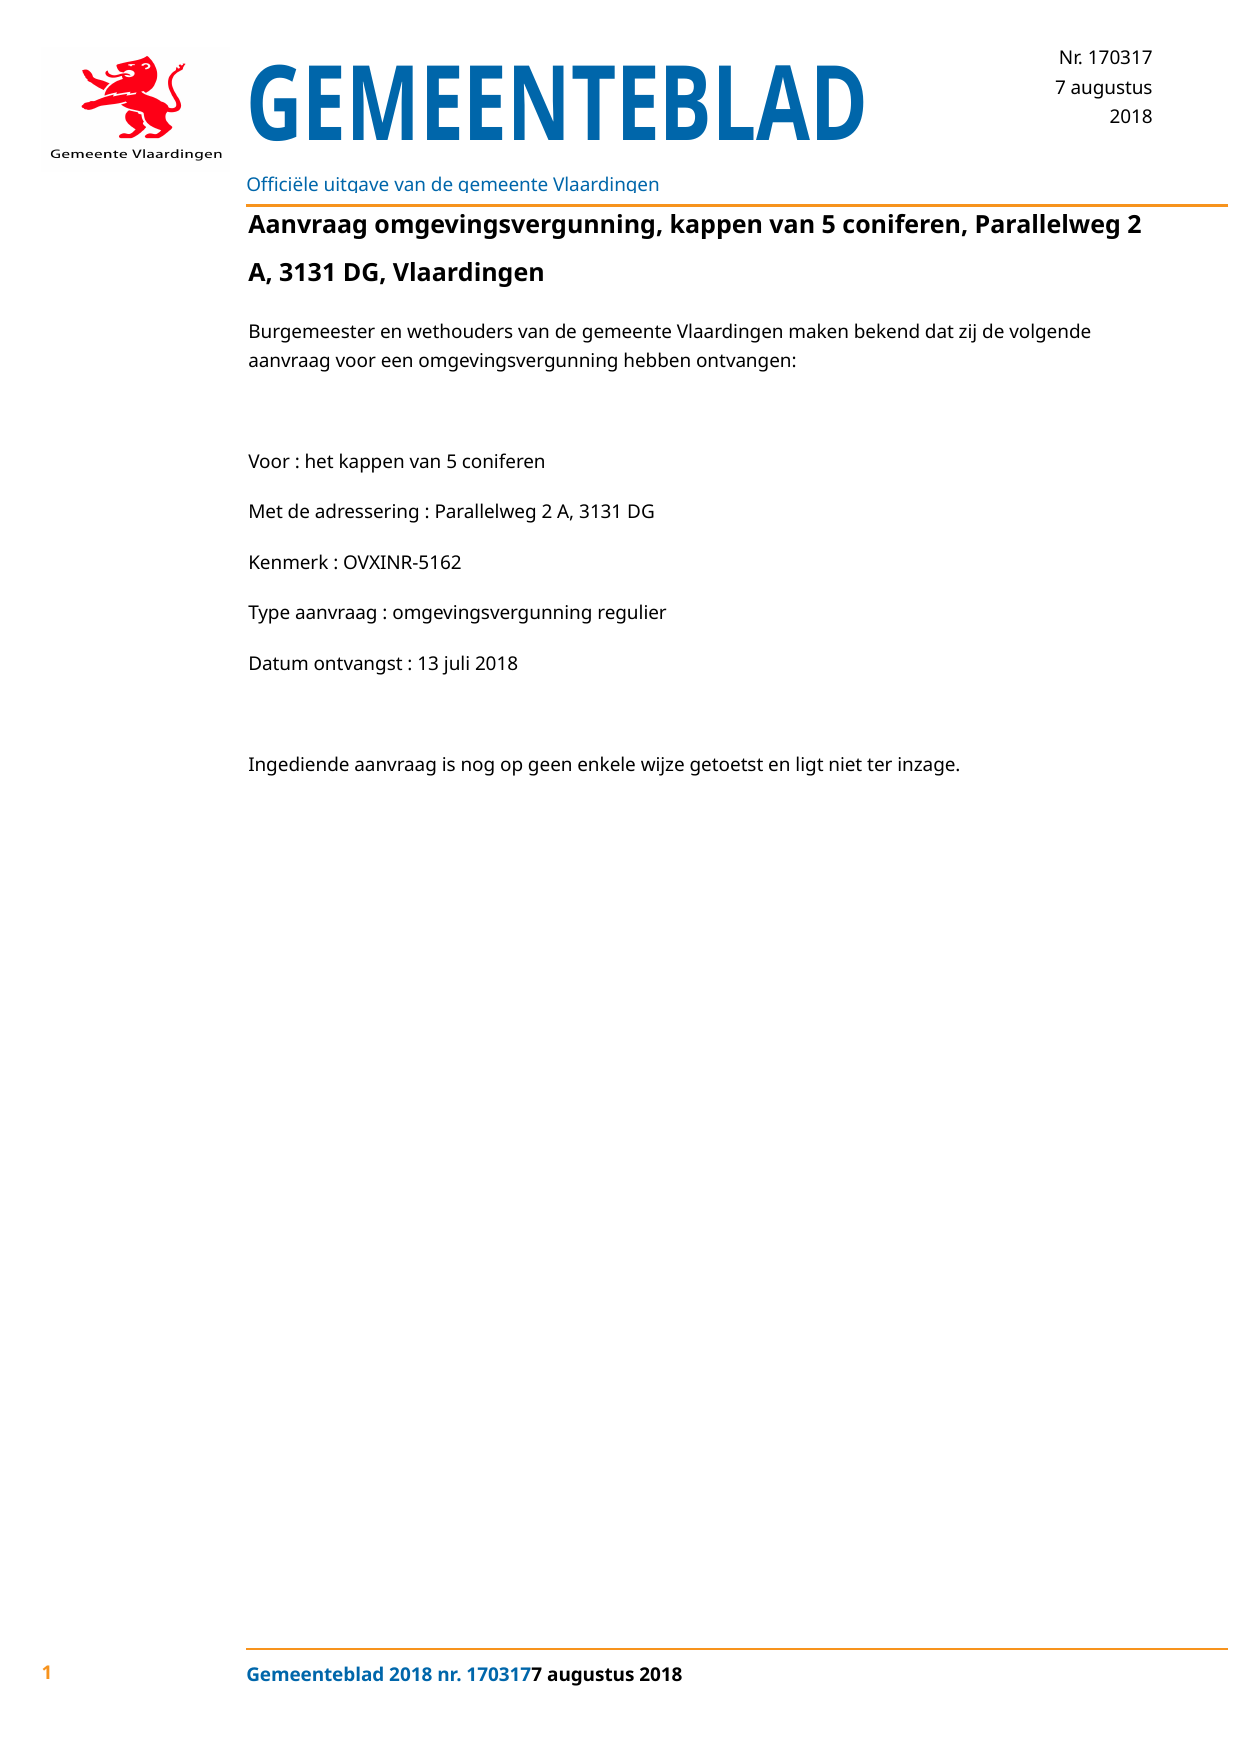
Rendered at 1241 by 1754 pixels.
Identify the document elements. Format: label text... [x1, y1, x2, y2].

text Ingediende aanvraag is nog op geen enkele wijze getoetst en ligt niet ter inzage. [248, 751, 1152, 777]
text Met de adressering : Parallelweg 2 A, 3131 DG [248, 499, 1152, 524]
text Datum ontvangst : 13 juli 2018 [248, 650, 1152, 676]
picture [41, 47, 231, 172]
text Type aanvraag : omgevingsvergunning regulier [248, 599, 1152, 625]
text Aanvraag omgevingsvergunning, kappen van 5 coniferen, Parallelweg 2 A, 3131 DG, Vlaardingen [248, 207, 1152, 288]
text Kenmerk : OVXINR-5162 [248, 549, 1152, 575]
text Burgemeester en wethouders van de gemeente Vlaardingen maken bekend dat zij de volgende aanvraag voor een omgevingsvergunning hebben ontvangen: [248, 318, 1152, 373]
text Voor : het kappen van 5 coniferen [248, 448, 1152, 474]
